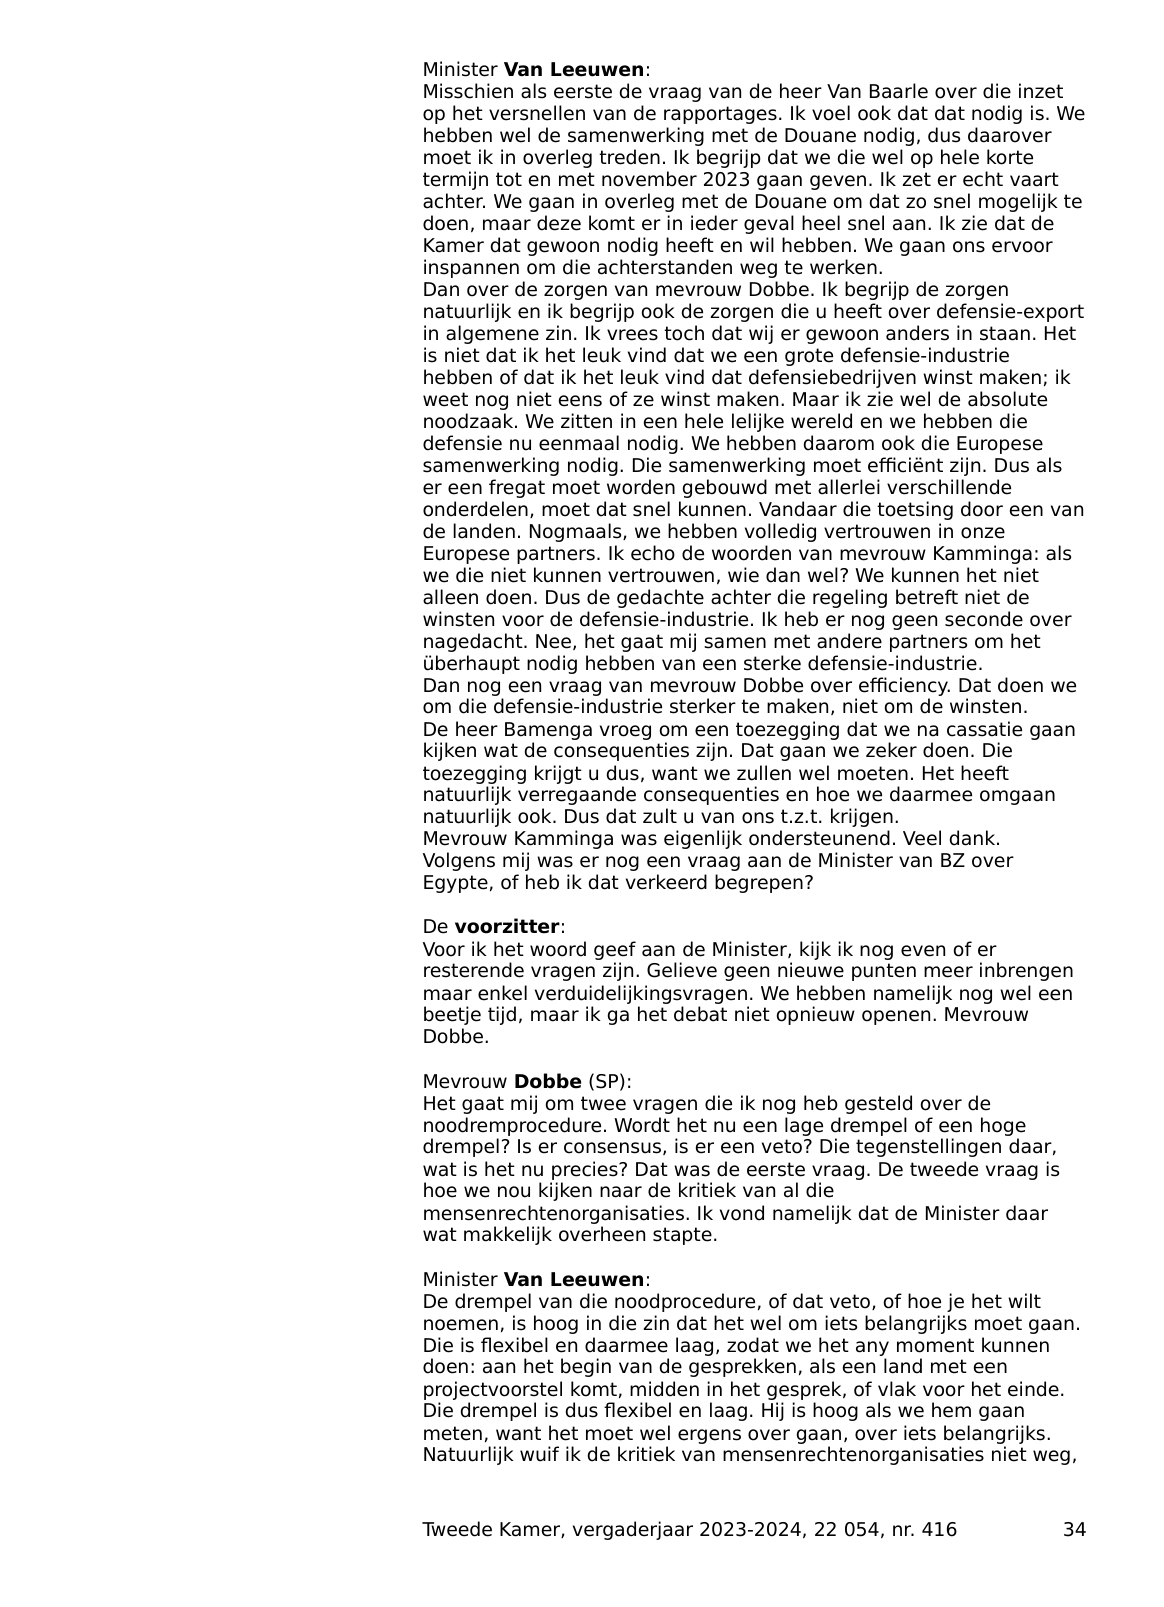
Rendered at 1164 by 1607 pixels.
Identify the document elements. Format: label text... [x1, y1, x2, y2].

text Volgens mij was er nog een vraag aan de Minister van BZ over Egypte, of heb ik dat verkeerd begrepen? [422, 850, 1087, 894]
text De drempel van die noodprocedure, of dat veto, of hoe je het wilt noemen, is hoog in die zin dat het wel om iets belangrijks moet gaan. Die is flexibel en daarmee laag, zodat we het any moment kunnen doen: aan het begin van de gesprekken, als een land met een projectvoorstel komt, midden in het gesprek, of vlak voor het einde. Die drempel is dus flexibel en laag. Hij is hoog als we hem gaan meten, want het moet wel ergens over gaan, over iets belangrijks. Natuurlijk wuif ik de kritiek van mensenrechtenorganisaties niet weg, [422, 1291, 1087, 1466]
text De voorzitter: [422, 916, 1087, 938]
text Het gaat mij om twee vragen die ik nog heb gesteld over de noodremprocedure. Wordt het nu een lage drempel of een hoge drempel? Is er consensus, is er een veto? Die tegenstellingen daar, wat is het nu precies? Dat was de eerste vraag. De tweede vraag is hoe we nou kijken naar de kritiek van al die mensenrechtenorganisaties. Ik vond namelijk dat de Minister daar wat makkelijk overheen stapte. [422, 1092, 1087, 1246]
text Minister Van Leeuwen: [422, 59, 1087, 81]
text Mevrouw Dobbe (SP): [422, 1071, 1087, 1092]
text Mevrouw Kamminga was eigenlijk ondersteunend. Veel dank. [422, 828, 1087, 850]
text Dan over de zorgen van mevrouw Dobbe. Ik begrijp de zorgen natuurlijk en ik begrijp ook de zorgen die u heeft over defensie-export in algemene zin. Ik vrees toch dat wij er gewoon anders in staan. Het is niet dat ik het leuk vind dat we een grote defensie-industrie hebben of dat ik het leuk vind dat defensiebedrijven winst maken; ik weet nog niet eens of ze winst maken. Maar ik zie wel de absolute noodzaak. We zitten in een hele lelijke wereld en we hebben die defensie nu eenmaal nodig. We hebben daarom ook die Europese samenwerking nodig. Die samenwerking moet efficiënt zijn. Dus als er een fregat moet worden gebouwd met allerlei verschillende onderdelen, moet dat snel kunnen. Vandaar die toetsing door een van de landen. Nogmaals, we hebben volledig vertrouwen in onze Europese partners. Ik echo de woorden van mevrouw Kamminga: als we die niet kunnen vertrouwen, wie dan wel? We kunnen het niet alleen doen. Dus de gedachte achter die regeling betreft niet de winsten voor de defensie-industrie. Ik heb er nog geen seconde over nagedacht. Nee, het gaat mij samen met andere partners om het überhaupt nodig hebben van een sterke defensie-industrie. [422, 279, 1087, 674]
text De heer Bamenga vroeg om een toezegging dat we na cassatie gaan kijken wat de consequenties zijn. Dat gaan we zeker doen. Die toezegging krijgt u dus, want we zullen wel moeten. Het heeft natuurlijk verregaande consequenties en hoe we daarmee omgaan natuurlijk ook. Dus dat zult u van ons t.z.t. krijgen. [422, 718, 1087, 828]
text Dan nog een vraag van mevrouw Dobbe over efficiency. Dat doen we om die defensie-industrie sterker te maken, niet om de winsten. [422, 674, 1087, 718]
text Misschien als eerste de vraag van de heer Van Baarle over die inzet op het versnellen van de rapportages. Ik voel ook dat dat nodig is. We hebben wel de samenwerking met de Douane nodig, dus daarover moet ik in overleg treden. Ik begrijp dat we die wel op hele korte termijn tot en met november 2023 gaan geven. Ik zet er echt vaart achter. We gaan in overleg met de Douane om dat zo snel mogelijk te doen, maar deze komt er in ieder geval heel snel aan. Ik zie dat de Kamer dat gewoon nodig heeft en wil hebben. We gaan ons ervoor inspannen om die achterstanden weg te werken. [422, 81, 1087, 279]
text Minister Van Leeuwen: [422, 1268, 1087, 1291]
text Voor ik het woord geef aan de Minister, kijk ik nog even of er resterende vragen zijn. Gelieve geen nieuwe punten meer inbrengen maar enkel verduidelijkingsvragen. We hebben namelijk nog wel een beetje tijd, maar ik ga het debat niet opnieuw openen. Mevrouw Dobbe. [422, 938, 1087, 1048]
